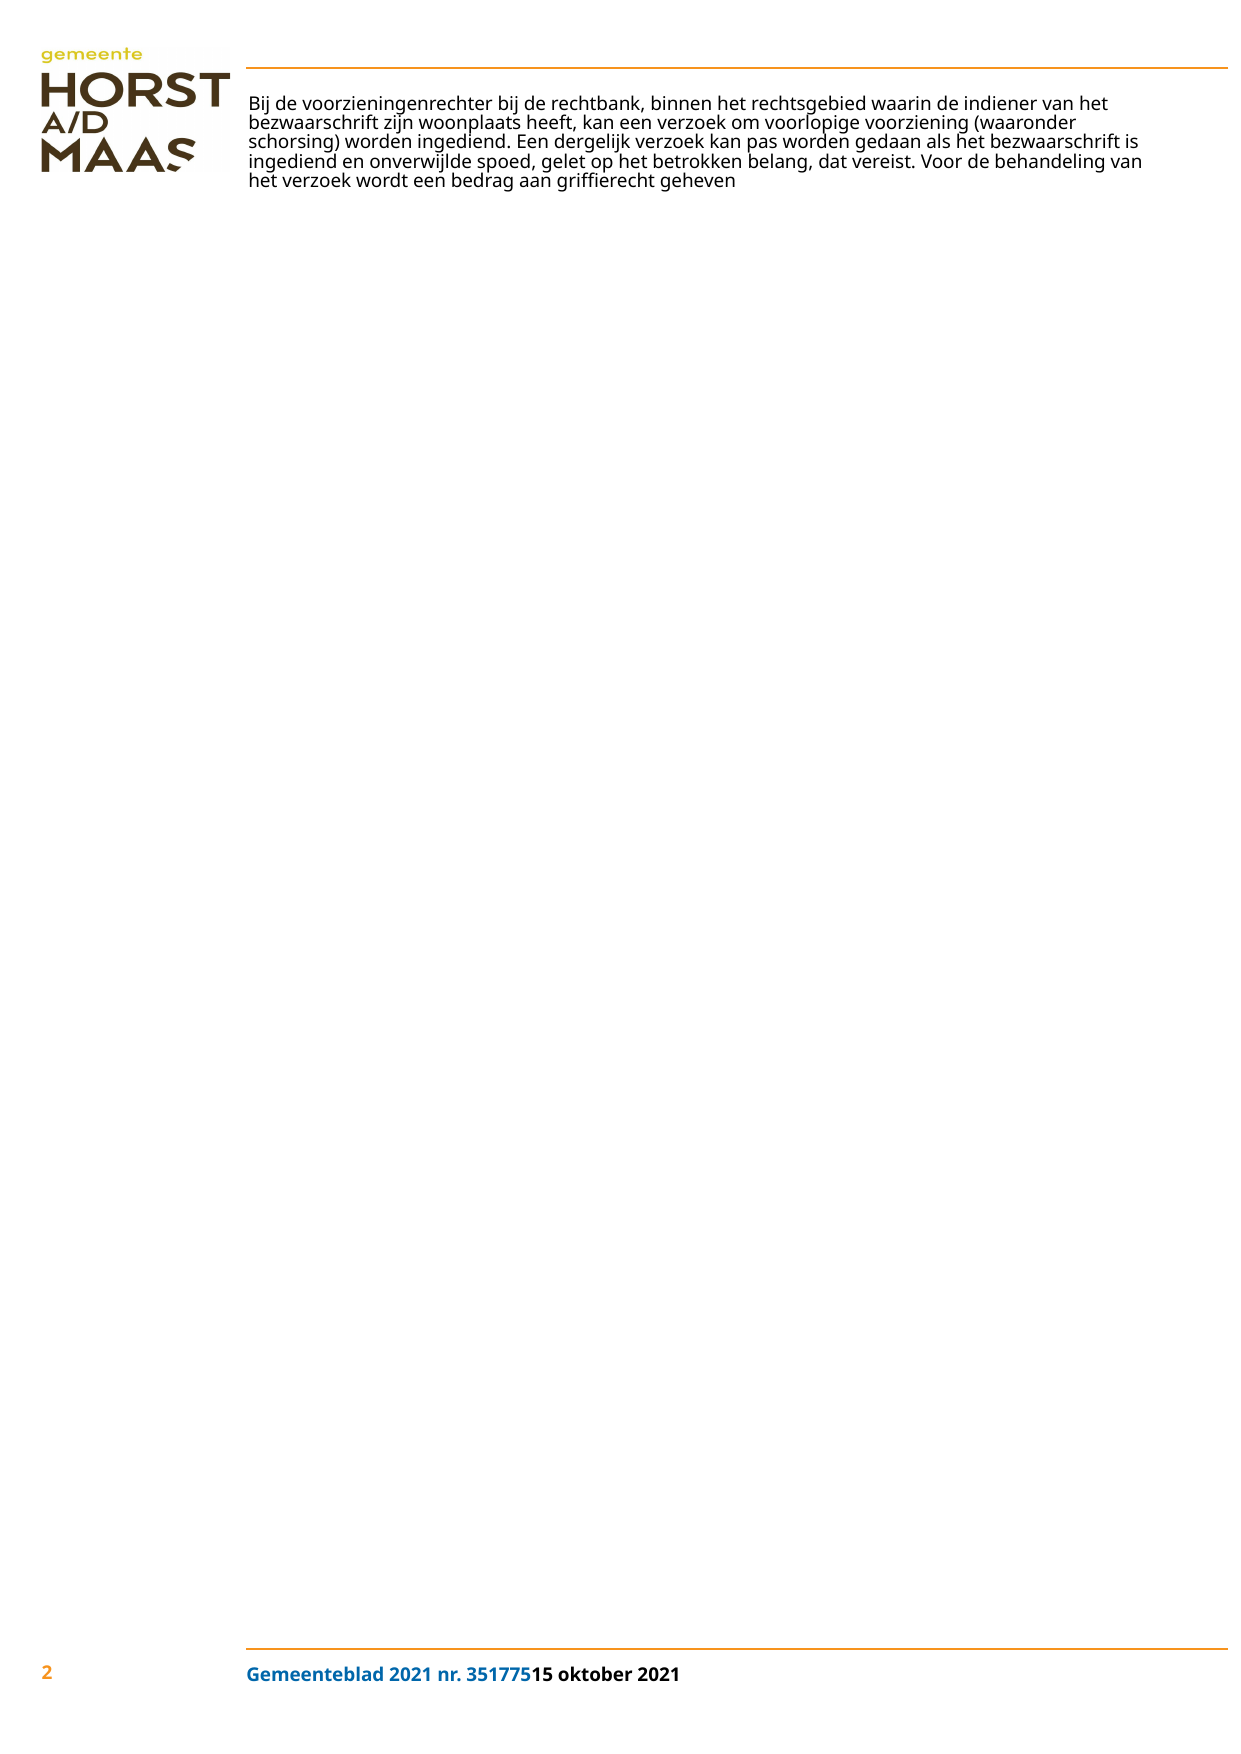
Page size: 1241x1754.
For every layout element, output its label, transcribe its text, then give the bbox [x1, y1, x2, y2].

text Bij de voorzieningenrechter bij de rechtbank, binnen het rechtsgebied waarin de indiener van het bezwaarschrift zijn woonplaats heeft, kan een verzoek om voorlopige voorziening (waaronder schorsing) worden ingediend. Een dergelijk verzoek kan pas worden gedaan als het bezwaarschrift is ingediend en onverwijlde spoed, gelet op het betrokken belang, dat vereist. Voor de behandeling van het verzoek wordt een bedrag aan griffierecht geheven [248, 95, 1152, 191]
picture [41, 47, 231, 172]
